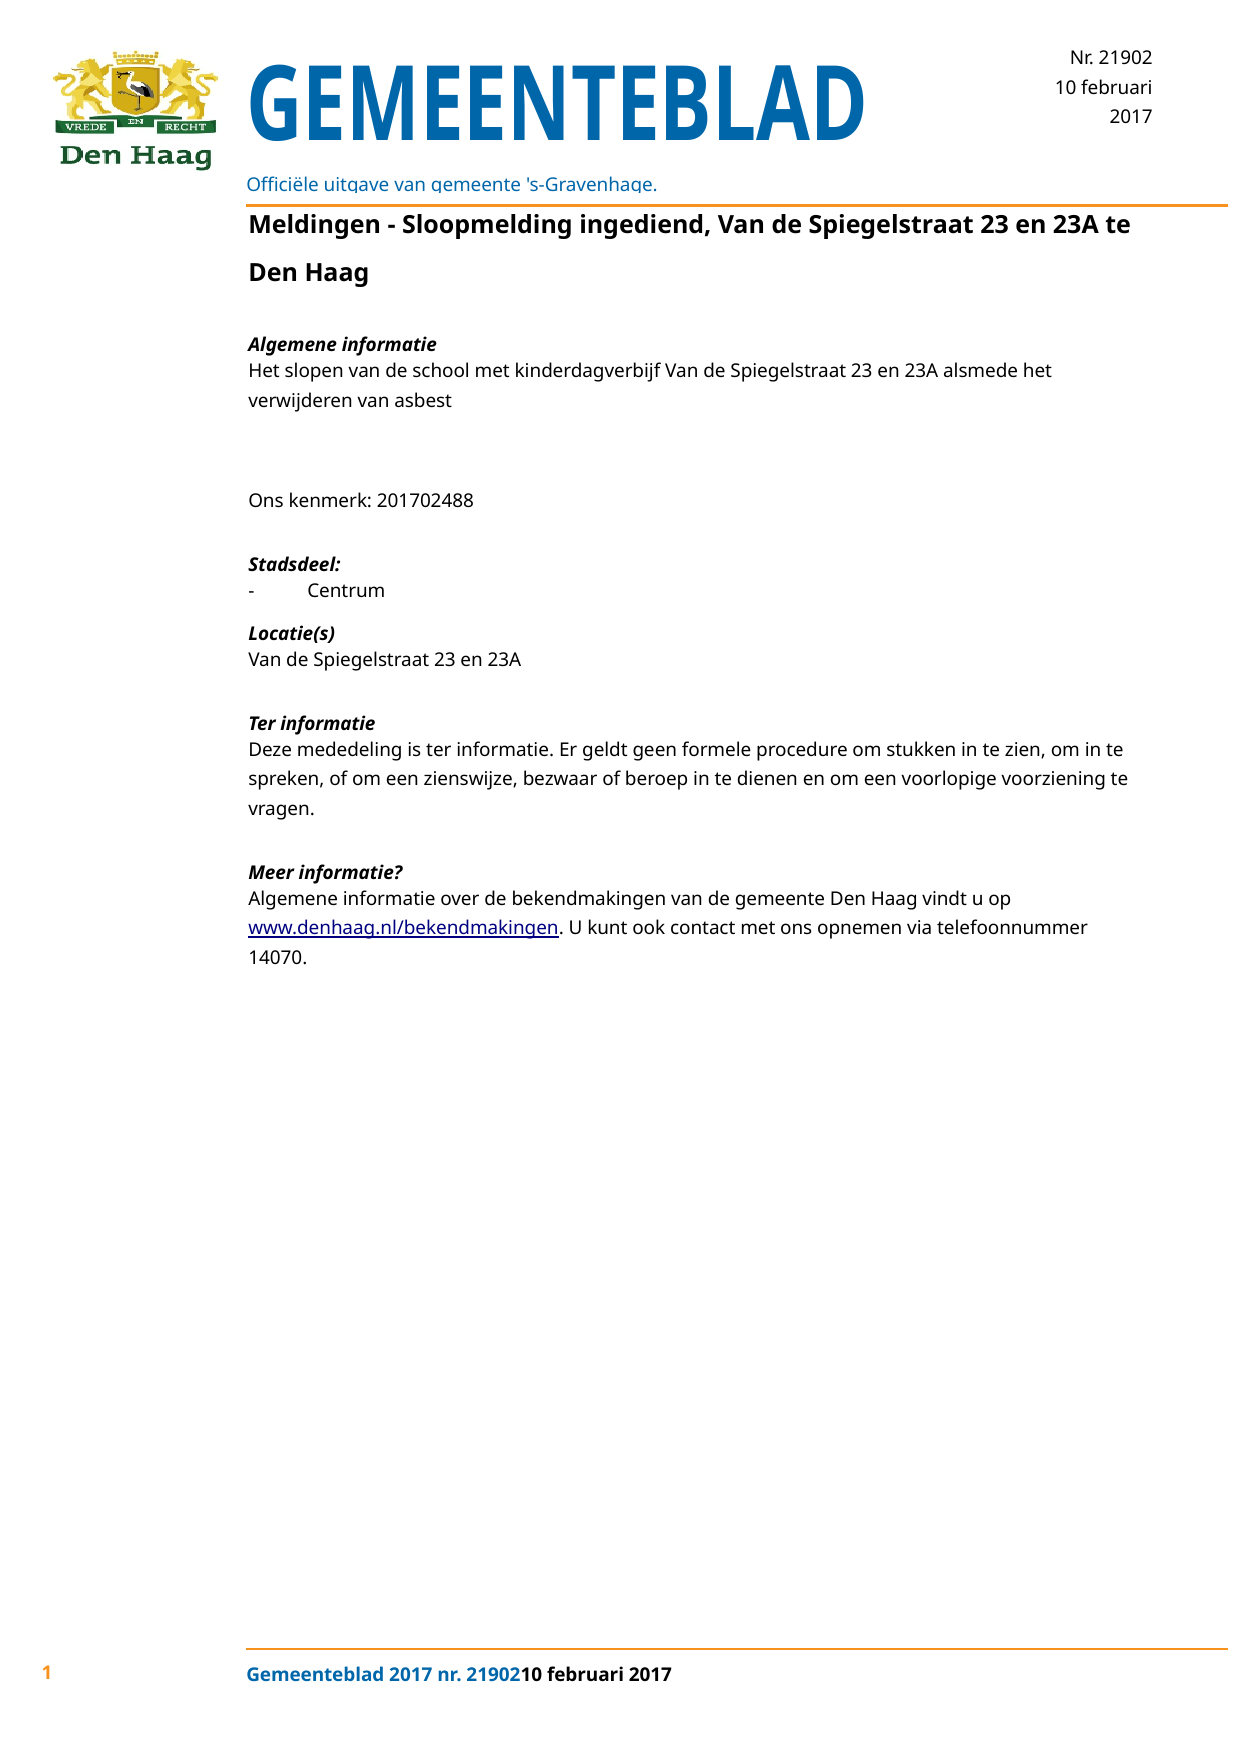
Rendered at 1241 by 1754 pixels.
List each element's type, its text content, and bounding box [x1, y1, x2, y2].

text Het slopen van de school met kinderdagverbijf Van de Spiegelstraat 23 en 23A alsmede het verwijderen van asbest [248, 357, 1152, 412]
text Locatie(s) [248, 620, 1152, 646]
list Centrum [248, 577, 1152, 603]
text Algemene informatie over de bekendmakingen van de gemeente Den Haag vindt u op www.denhaag.nl/bekendmakingen. U kunt ook contact met ons opnemen via telefoonnummer 14070. [248, 885, 1152, 969]
text Algemene informatie [248, 331, 1152, 357]
text Ter informatie [248, 710, 1152, 736]
text Stadsdeel: [248, 552, 1152, 577]
text Deze mededeling is ter informatie. Er geldt geen formele procedure om stukken in te zien, om in te spreken, of om een zienswijze, bezwaar of beroep in te dienen en om een voorlopige voorziening te vragen. [248, 736, 1152, 821]
text Meer informatie? [248, 859, 1152, 885]
text Van de Spiegelstraat 23 en 23A [248, 646, 1152, 672]
text Ons kenmerk: 201702488 [248, 488, 1152, 513]
picture [41, 47, 231, 172]
text Meldingen - Sloopmelding ingediend, Van de Spiegelstraat 23 en 23A te Den Haag [248, 207, 1152, 288]
